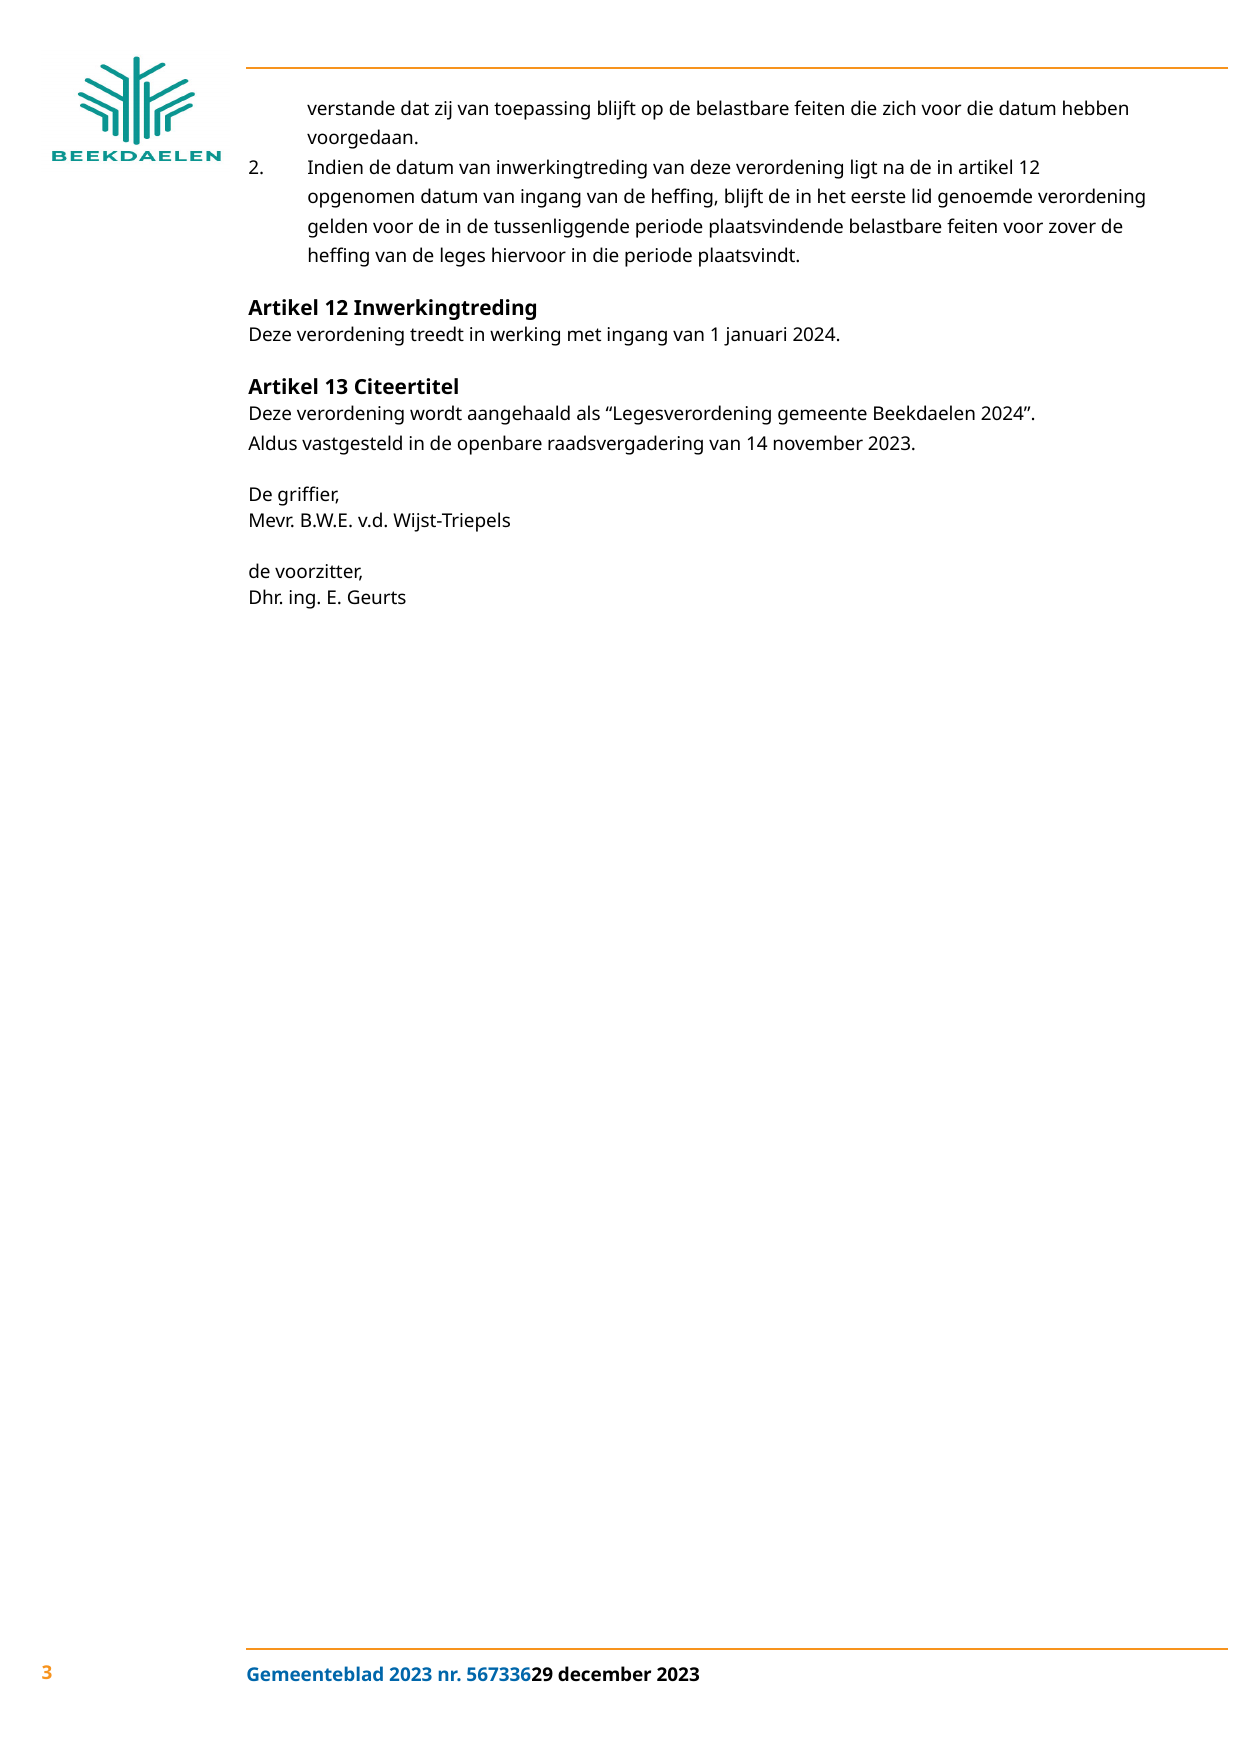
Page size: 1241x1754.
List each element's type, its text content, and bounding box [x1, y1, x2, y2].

text Dhr. ing. E. Geurts [248, 584, 1152, 610]
text Artikel 13 Citeertitel [248, 372, 1152, 400]
text de voorzitter, [248, 559, 1152, 584]
text Aldus vastgesteld in de openbare raadsvergadering van 14 november 2023. [248, 430, 1152, 456]
text De griffier, [248, 481, 1152, 507]
list Indien de datum van inwerkingtreding van deze verordening ligt na de in artikel 12 opgenomen datum van ingang van de heffing, blijft de in het eerste lid genoemde verordening gelden voor de in de tussenliggende periode plaatsvindende belastbare feiten voor zover de heffing van de leges hiervoor in die periode plaatsvindt. [248, 154, 1152, 268]
text Deze verordening wordt aangehaald als “Legesverordening gemeente Beekdaelen 2024”. [248, 400, 1152, 426]
text Artikel 12 Inwerkingtreding [248, 293, 1152, 322]
list verstande dat zij van toepassing blijft op de belastbare feiten die zich voor die datum hebben voorgedaan. [248, 95, 1152, 150]
picture [41, 47, 231, 172]
text Deze verordening treedt in werking met ingang van 1 januari 2024. [248, 322, 1152, 347]
text Mevr. B.W.E. v.d. Wijst-Triepels [248, 507, 1152, 533]
